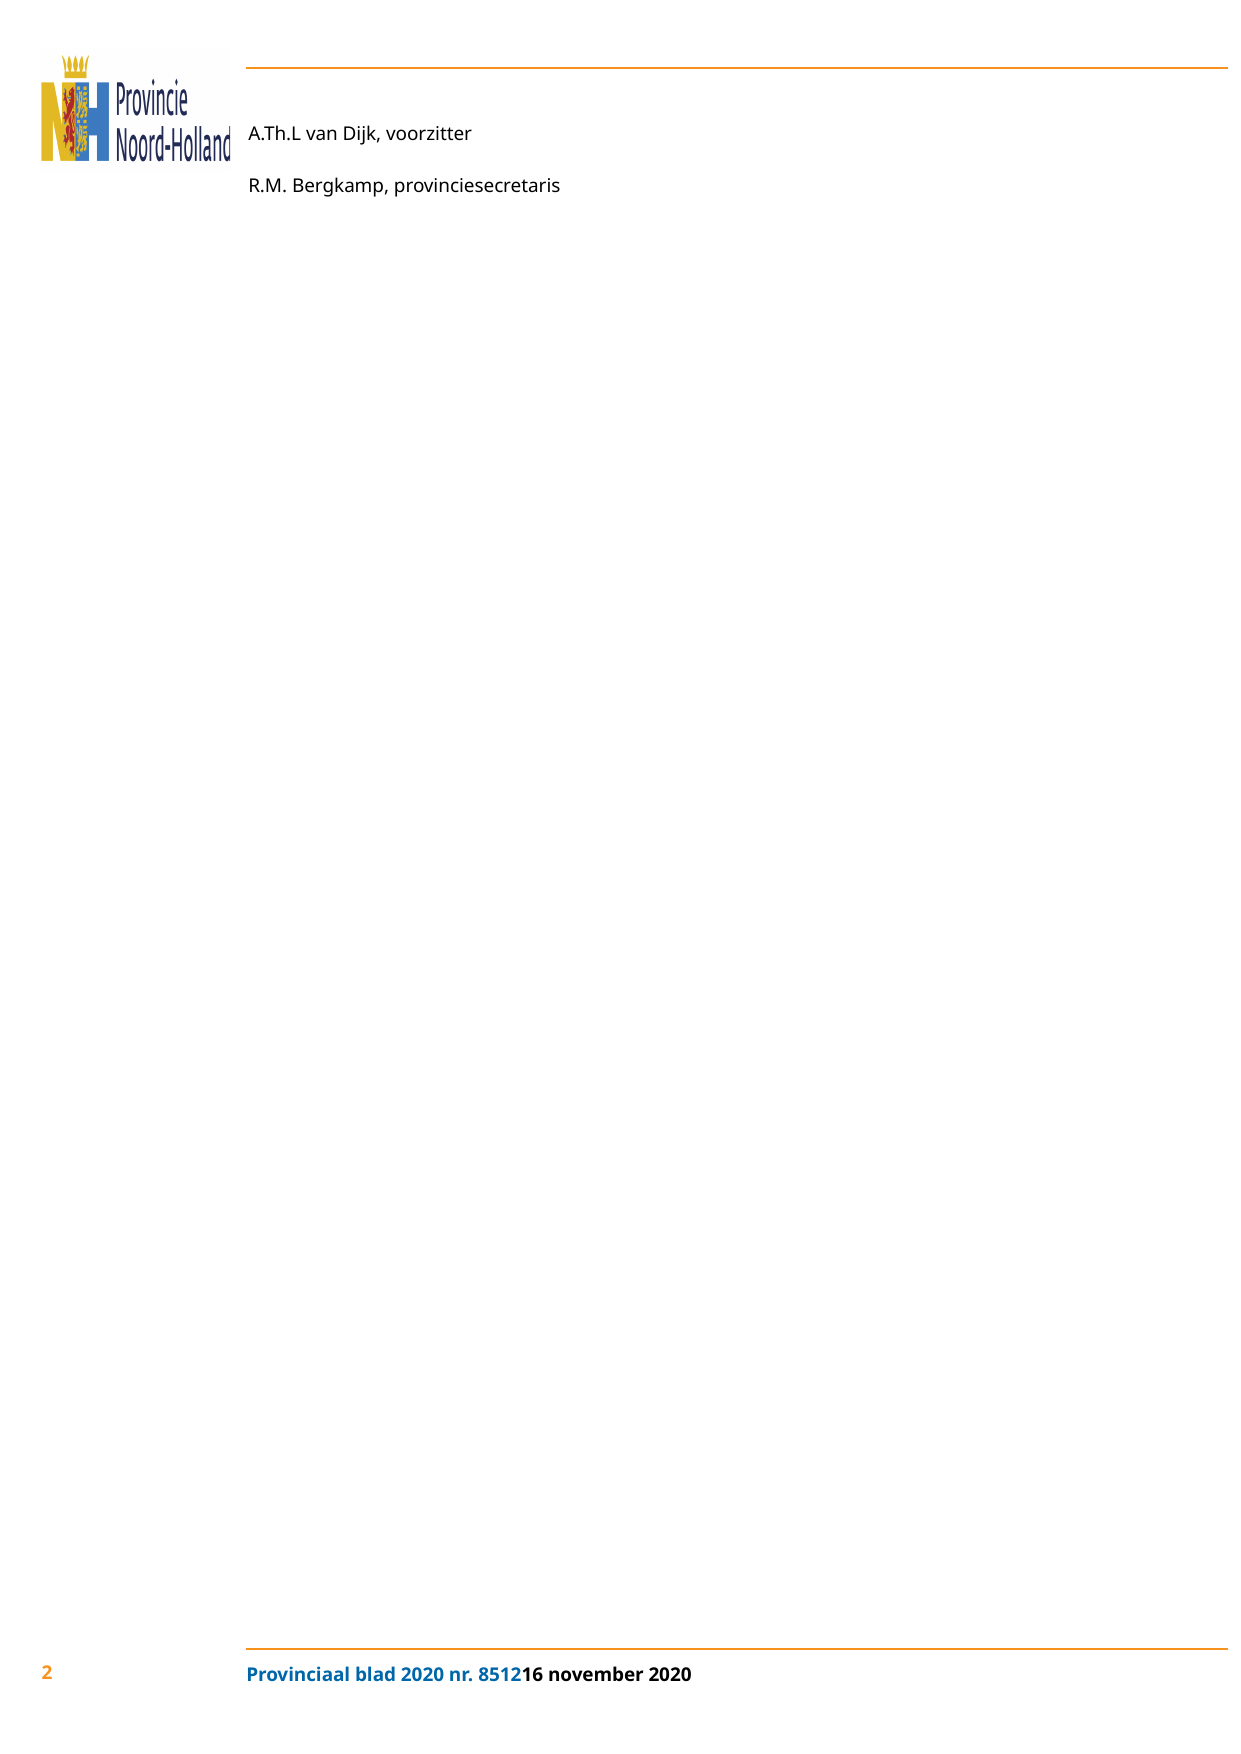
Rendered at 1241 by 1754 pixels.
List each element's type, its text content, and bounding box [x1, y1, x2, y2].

text A.Th.L van Dijk, voorzitter [248, 121, 1152, 146]
picture [41, 47, 231, 172]
text R.M. Bergkamp, provinciesecretaris [248, 172, 1152, 198]
